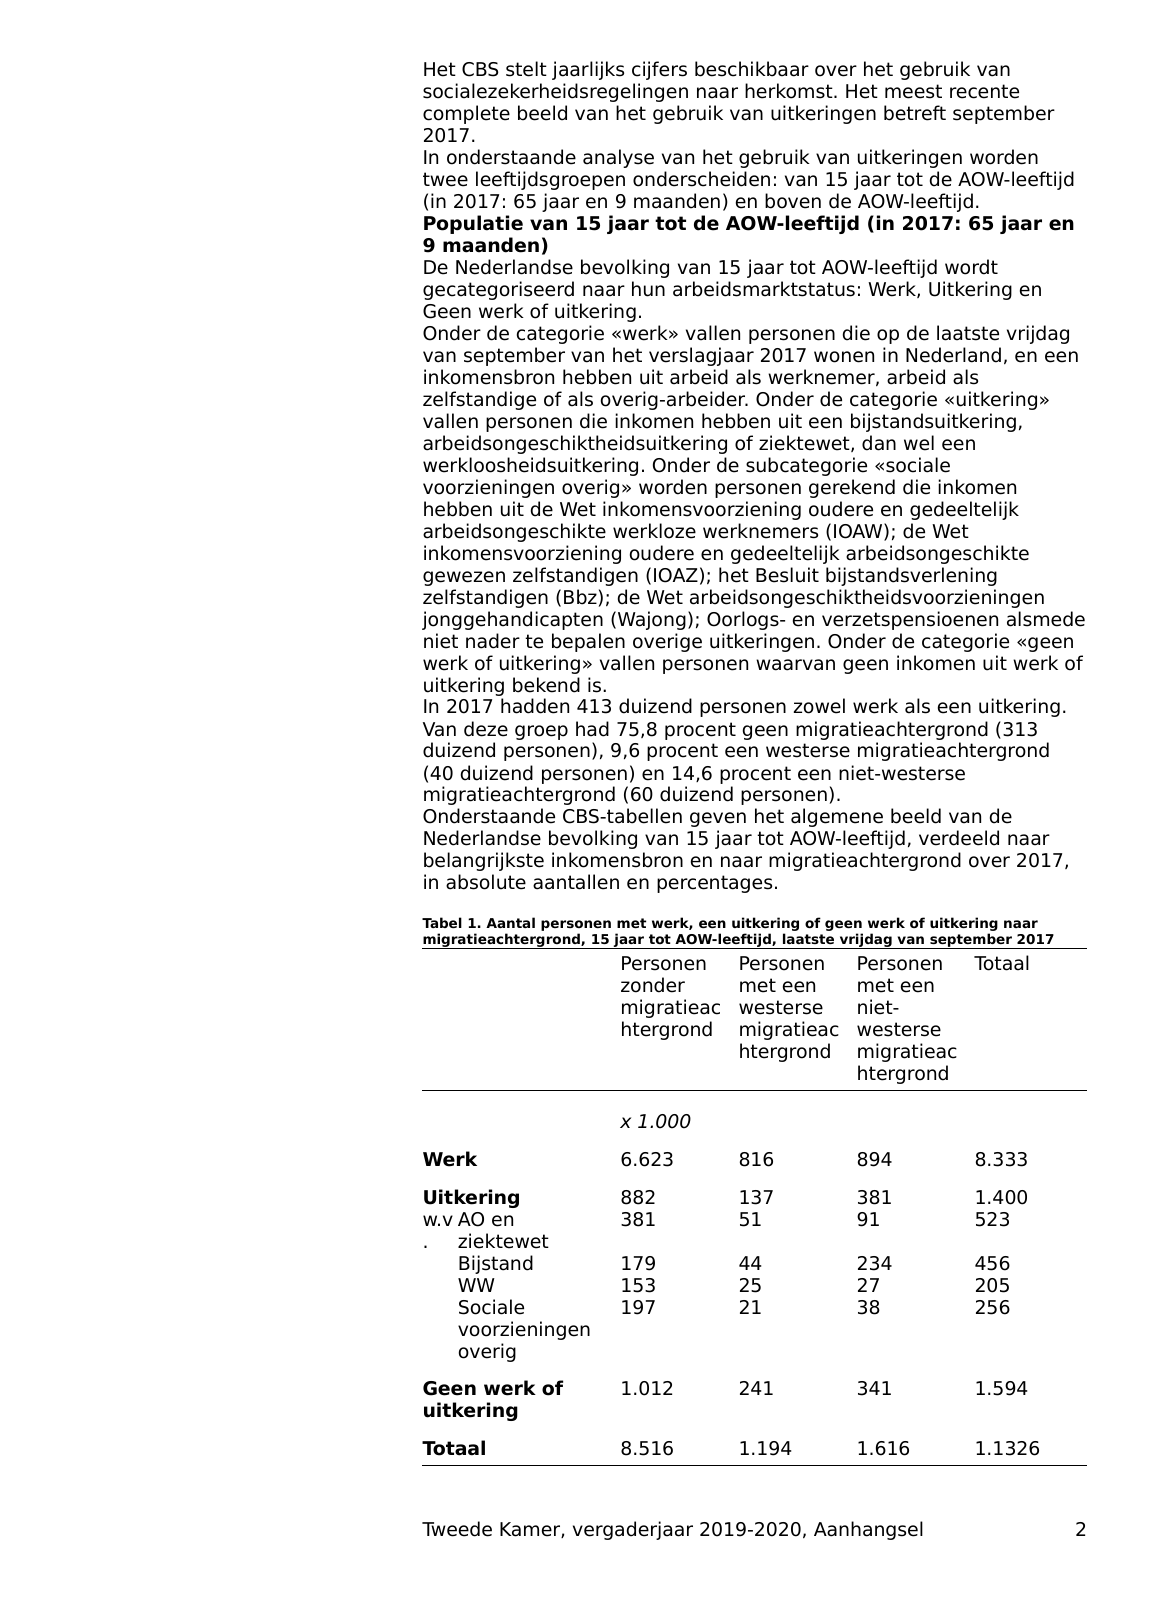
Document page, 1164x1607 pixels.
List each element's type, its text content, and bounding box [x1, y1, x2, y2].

table_cell 27 [850, 1275, 968, 1297]
table_cell 894 [850, 1149, 968, 1171]
table_cell [969, 1111, 1087, 1133]
table_cell 205 [969, 1275, 1087, 1297]
table_cell [614, 1363, 732, 1378]
table_cell Uitkering [422, 1187, 614, 1209]
table_cell [422, 1422, 452, 1438]
table_cell [452, 1111, 614, 1133]
table_cell [452, 1171, 614, 1187]
table_cell 1.616 [850, 1438, 968, 1465]
text Onderstaande CBS-tabellen geven het algemene beeld van de Nederlandse bevolking van 15 jaar tot AOW-leeftijd, verdeeld naar belangrijkste inkomensbron en naar migratieachtergrond over 2017, in absolute aantallen en percentages. [422, 806, 1087, 894]
table_cell [422, 1091, 452, 1111]
table_cell 38 [850, 1297, 968, 1363]
table_cell 381 [614, 1209, 732, 1253]
table_cell 1.012 [614, 1378, 732, 1422]
text In onderstaande analyse van het gebruik van uitkeringen worden twee leeftijdsgroepen onderscheiden: van 15 jaar tot de AOW-leeftijd (in 2017: 65 jaar en 9 maanden) en boven de AOW-leeftijd. [422, 147, 1087, 213]
table_cell Werk [422, 1149, 614, 1171]
text Onder de categorie «werk» vallen personen die op de laatste vrijdag van september van het verslagjaar 2017 wonen in Nederland, en een inkomensbron hebben uit arbeid als werknemer, arbeid als zelfstandige of als overig-arbeider. Onder de categorie «uitkering» vallen personen die inkomen hebben uit een bijstandsuitkering, arbeidsongeschiktheidsuitkering of ziektewet, dan wel een werkloosheidsuitkering. Onder de subcategorie «sociale voorzieningen overig» worden personen gerekend die inkomen hebben uit de Wet inkomensvoorziening oudere en gedeeltelijk arbeidsongeschikte werkloze werknemers (IOAW); de Wet inkomensvoorziening oudere en gedeeltelijk arbeidsongeschikte gewezen zelfstandigen (IOAZ); het Besluit bijstandsverlening zelfstandigen (Bbz); de Wet arbeidsongeschiktheidsvoorzieningen jonggehandicapten (Wajong); Oorlogs- en verzetspensioenen alsmede niet nader te bepalen overige uitkeringen. Onder de categorie «geen werk of uitkering» vallen personen waarvan geen inkomen uit werk of uitkering bekend is. [422, 323, 1087, 696]
table_cell [422, 1363, 452, 1378]
table_cell [614, 1133, 732, 1149]
table_cell 1.400 [969, 1187, 1087, 1209]
table_cell [452, 1091, 614, 1111]
table_cell [969, 1091, 1087, 1111]
table_cell 153 [614, 1275, 732, 1297]
table_cell 8.516 [614, 1438, 732, 1465]
text Het CBS stelt jaarlijks cijfers beschikbaar over het gebruik van socialezekerheidsregelingen naar herkomst. Het meest recente complete beeld van het gebruik van uitkeringen betreft september 2017. [422, 59, 1087, 147]
table_cell 21 [732, 1297, 850, 1363]
table_cell [422, 949, 452, 1090]
table_cell 816 [732, 1149, 850, 1171]
table_cell [452, 1422, 614, 1438]
table_cell AO en ziektewet [452, 1209, 614, 1253]
table_cell Personen zonder migratieachtergrond [614, 949, 732, 1090]
table_cell Personen met een westerse migratieachtergrond [732, 949, 850, 1090]
table_cell [732, 1133, 850, 1149]
table_cell 1.594 [969, 1378, 1087, 1422]
table_cell 137 [732, 1187, 850, 1209]
table_cell Sociale voorzieningen overig [452, 1297, 614, 1363]
table_cell [614, 1171, 732, 1187]
table_cell [732, 1422, 850, 1438]
table_cell [422, 1111, 452, 1133]
table_cell 51 [732, 1209, 850, 1253]
table_cell 234 [850, 1253, 968, 1275]
text De Nederlandse bevolking van 15 jaar tot AOW-leeftijd wordt gecategoriseerd naar hun arbeidsmarktstatus: Werk, Uitkering en Geen werk of uitkering. [422, 257, 1087, 323]
table_cell [850, 1422, 968, 1438]
table_cell 456 [969, 1253, 1087, 1275]
table_cell [452, 1133, 614, 1149]
table_cell x 1.000 [614, 1111, 732, 1133]
table_cell 381 [850, 1187, 968, 1209]
table_cell [850, 1133, 968, 1149]
table_cell [732, 1091, 850, 1111]
table_cell Personen met een niet-westerse migratieachtergrond [850, 949, 968, 1090]
table_cell [452, 949, 614, 1090]
table_cell [969, 1422, 1087, 1438]
table_cell [850, 1091, 968, 1111]
table_cell Geen werk of uitkering [422, 1378, 614, 1422]
table_cell 256 [969, 1297, 1087, 1363]
table_cell [614, 1422, 732, 1438]
table_cell [732, 1111, 850, 1133]
table_cell [732, 1171, 850, 1187]
table_cell Totaal [969, 949, 1087, 1090]
table_cell [969, 1133, 1087, 1149]
table_cell Totaal [422, 1438, 614, 1465]
table_cell [969, 1171, 1087, 1187]
table_cell 179 [614, 1253, 732, 1275]
table_cell [422, 1275, 452, 1297]
table_cell [422, 1297, 452, 1363]
table_cell 1.1326 [969, 1438, 1087, 1465]
table_cell 882 [614, 1187, 732, 1209]
table_header Tabel 1. Aantal personen met werk, een uitkering of geen werk of uitkering naar migratieachtergrond, 15 jaar tot AOW-leeftijd, laatste vrijdag van september 2017 [422, 916, 1087, 948]
table_cell [850, 1111, 968, 1133]
table_cell [452, 1363, 614, 1378]
table_cell [850, 1171, 968, 1187]
table_cell [422, 1171, 452, 1187]
table_cell [732, 1363, 850, 1378]
table_cell 25 [732, 1275, 850, 1297]
table_cell 6.623 [614, 1149, 732, 1171]
table_cell 241 [732, 1378, 850, 1422]
table_cell 8.333 [969, 1149, 1087, 1171]
table_cell [422, 1133, 452, 1149]
text In 2017 hadden 413 duizend personen zowel werk als een uitkering. Van deze groep had 75,8 procent geen migratieachtergrond (313 duizend personen), 9,6 procent een westerse migratieachtergrond (40 duizend personen) en 14,6 procent een niet-westerse migratieachtergrond (60 duizend personen). [422, 696, 1087, 806]
table_cell 1.194 [732, 1438, 850, 1465]
table_cell 44 [732, 1253, 850, 1275]
table_cell 91 [850, 1209, 968, 1253]
text Populatie van 15 jaar tot de AOW-leeftijd (in 2017: 65 jaar en 9 maanden) [422, 213, 1087, 257]
table_cell 523 [969, 1209, 1087, 1253]
table_cell [969, 1363, 1087, 1378]
table_cell 341 [850, 1378, 968, 1422]
table_cell Bijstand [452, 1253, 614, 1275]
table_cell [850, 1363, 968, 1378]
table_cell [614, 1091, 732, 1111]
table_cell WW [452, 1275, 614, 1297]
table_cell [422, 1253, 452, 1275]
table_cell 197 [614, 1297, 732, 1363]
table_cell w.v. [422, 1209, 452, 1253]
